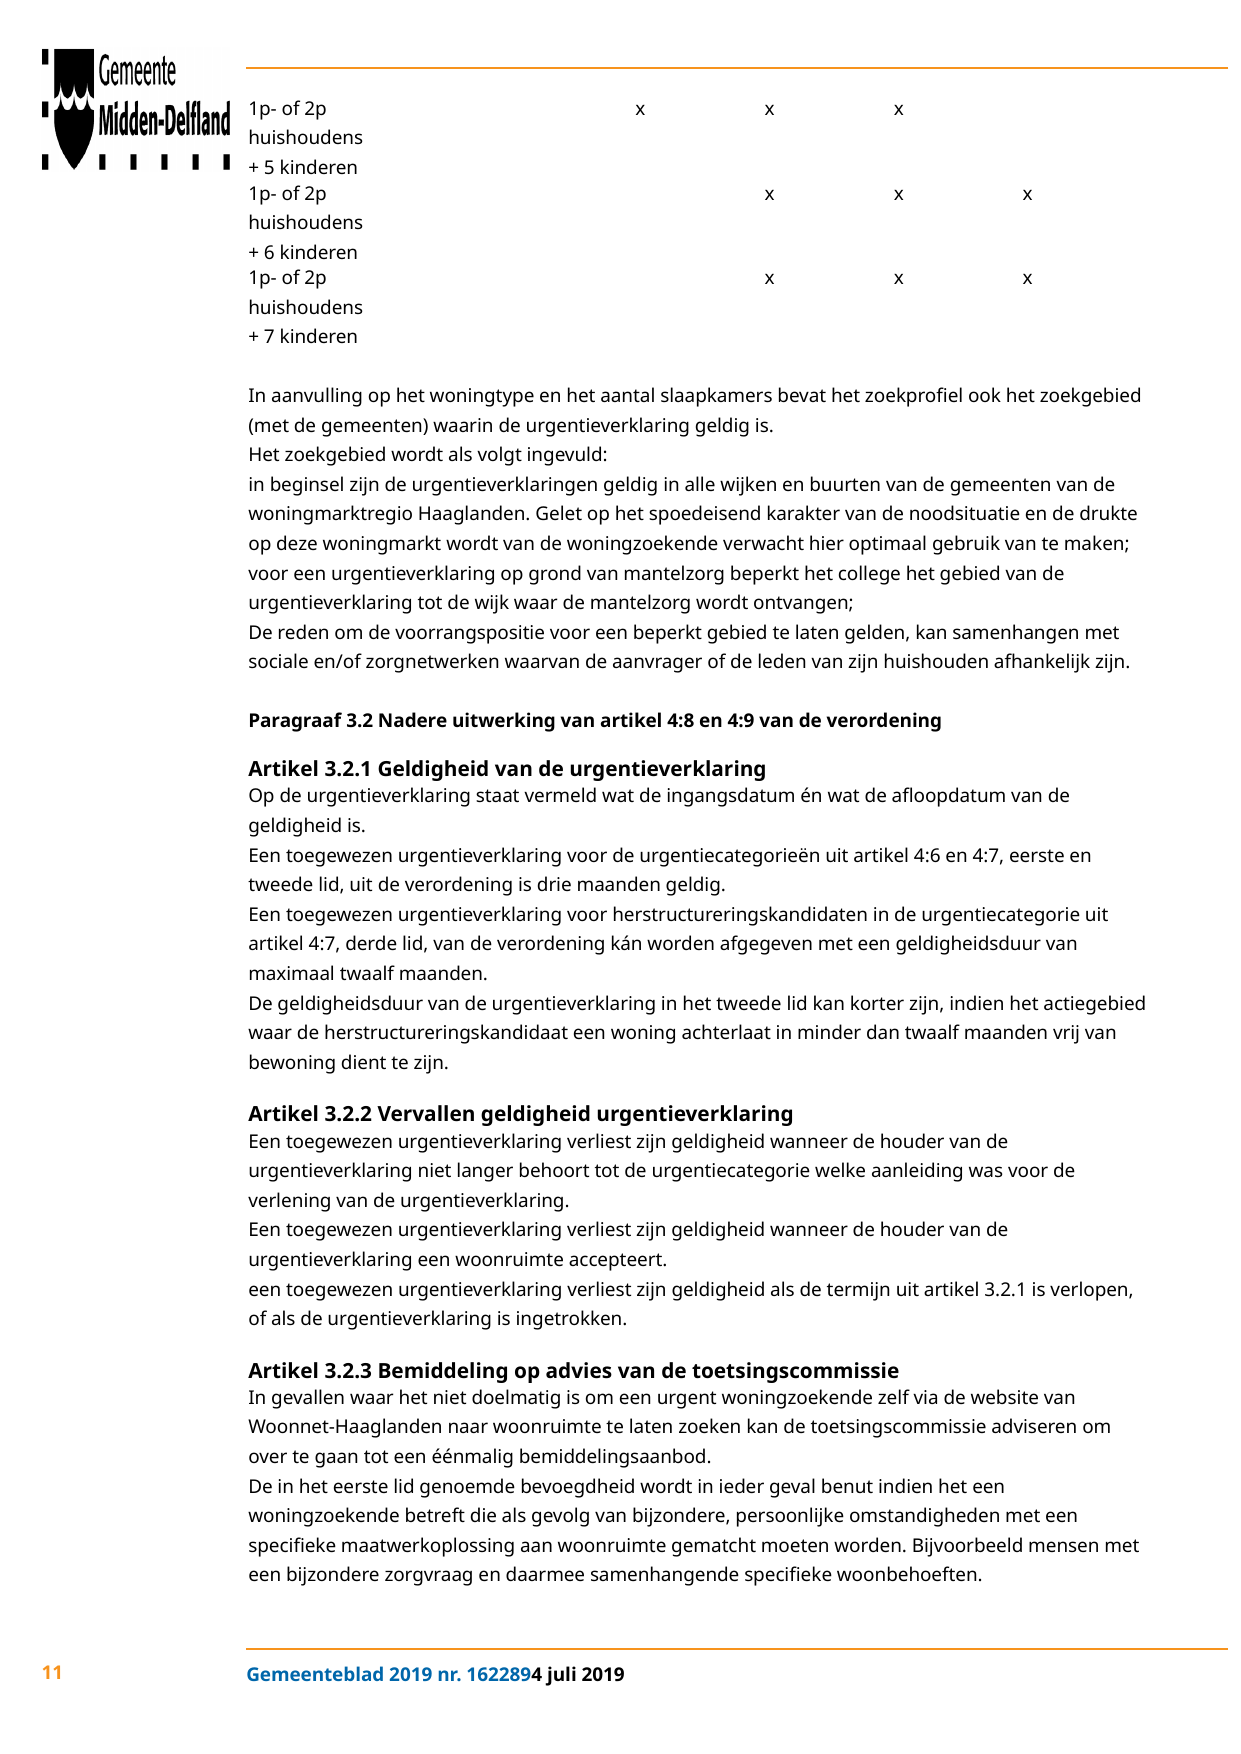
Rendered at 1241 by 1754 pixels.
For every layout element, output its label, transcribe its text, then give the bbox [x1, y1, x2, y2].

text voor een urgentieverklaring op grond van mantelzorg beperkt het college het gebied van de urgentieverklaring tot de wijk waar de mantelzorg wordt ontvangen; [248, 560, 1152, 615]
table_cell [506, 95, 635, 180]
table_cell [635, 265, 764, 349]
text In gevallen waar het niet doelmatig is om een urgent woningzoekende zelf via de website van Woonnet-Haaglanden naar woonruimte te laten zoeken kan de toetsingscommissie adviseren om over te gaan tot een éénmalig bemiddelingsaanbod. [248, 1384, 1152, 1469]
table_cell x [635, 95, 764, 180]
table_cell x [764, 265, 893, 349]
text Een toegewezen urgentieverklaring verliest zijn geldigheid wanneer de houder van de urgentieverklaring niet langer behoort tot de urgentiecategorie welke aanleiding was voor de verlening van de urgentieverklaring. [248, 1128, 1152, 1213]
table_cell x [1023, 265, 1152, 349]
table_cell x [894, 180, 1022, 264]
table_cell [506, 180, 635, 264]
table_cell [1023, 95, 1152, 180]
picture [41, 47, 231, 172]
table_cell [377, 265, 506, 349]
text Artikel 3.2.1 Geldigheid van de urgentieverklaring [248, 754, 1152, 783]
table_cell x [764, 180, 893, 264]
text een toegewezen urgentieverklaring verliest zijn geldigheid als de termijn uit artikel 3.2.1 is verlopen, of als de urgentieverklaring is ingetrokken. [248, 1276, 1152, 1331]
table_cell x [894, 95, 1022, 180]
text De in het eerste lid genoemde bevoegdheid wordt in ieder geval benut indien het een woningzoekende betreft die als gevolg van bijzondere, persoonlijke omstandigheden met een specifieke maatwerkoplossing aan woonruimte gematcht moeten worden. Bijvoorbeeld mensen met een bijzondere zorgvraag en daarmee samenhangende specifieke woonbehoeften. [248, 1473, 1152, 1587]
text Paragraaf 3.2 Nadere uitwerking van artikel 4:8 en 4:9 van de verordening [248, 708, 1152, 733]
text In aanvulling op het woningtype en het aantal slaapkamers bevat het zoekprofiel ook het zoekgebied (met de gemeenten) waarin de urgentieverklaring geldig is. [248, 382, 1152, 438]
text Een toegewezen urgentieverklaring voor de urgentiecategorieën uit artikel 4:6 en 4:7, eerste en tweede lid, uit de verordening is drie maanden geldig. [248, 842, 1152, 897]
table_cell x [894, 265, 1022, 349]
table_cell 1p- of 2p huishoudens + 5 kinderen [248, 95, 377, 180]
table_cell [635, 180, 764, 264]
text Artikel 3.2.2 Vervallen geldigheid urgentieverklaring [248, 1099, 1152, 1128]
text Een toegewezen urgentieverklaring verliest zijn geldigheid wanneer de houder van de urgentieverklaring een woonruimte accepteert. [248, 1217, 1152, 1272]
text in beginsel zijn de urgentieverklaringen geldig in alle wijken en buurten van de gemeenten van de woningmarktregio Haaglanden. Gelet op het spoedeisend karakter van de noodsituatie en de drukte op deze woningmarkt wordt van de woningzoekende verwacht hier optimaal gebruik van te maken; [248, 471, 1152, 556]
text Op de urgentieverklaring staat vermeld wat de ingangsdatum én wat de afloopdatum van de geldigheid is. [248, 783, 1152, 838]
table_cell [377, 95, 506, 180]
table_cell [377, 180, 506, 264]
table_cell x [764, 95, 893, 180]
text Artikel 3.2.3 Bemiddeling op advies van de toetsingscommissie [248, 1356, 1152, 1384]
table_cell 1p- of 2p huishoudens + 7 kinderen [248, 265, 377, 349]
text Een toegewezen urgentieverklaring voor herstructureringskandidaten in de urgentiecategorie uit artikel 4:7, derde lid, van de verordening kán worden afgegeven met een geldigheidsduur van maximaal twaalf maanden. [248, 901, 1152, 986]
text De geldigheidsduur van de urgentieverklaring in het tweede lid kan korter zijn, indien het actiegebied waar de herstructureringskandidaat een woning achterlaat in minder dan twaalf maanden vrij van bewoning dient te zijn. [248, 990, 1152, 1075]
table_cell [506, 265, 635, 349]
text Het zoekgebied wordt als volgt ingevuld: [248, 441, 1152, 467]
table_cell 1p- of 2p huishoudens + 6 kinderen [248, 180, 377, 264]
text De reden om de voorrangspositie voor een beperkt gebied te laten gelden, kan samenhangen met sociale en/of zorgnetwerken waarvan de aanvrager of de leden van zijn huishouden afhankelijk zijn. [248, 619, 1152, 674]
table_cell x [1023, 180, 1152, 264]
